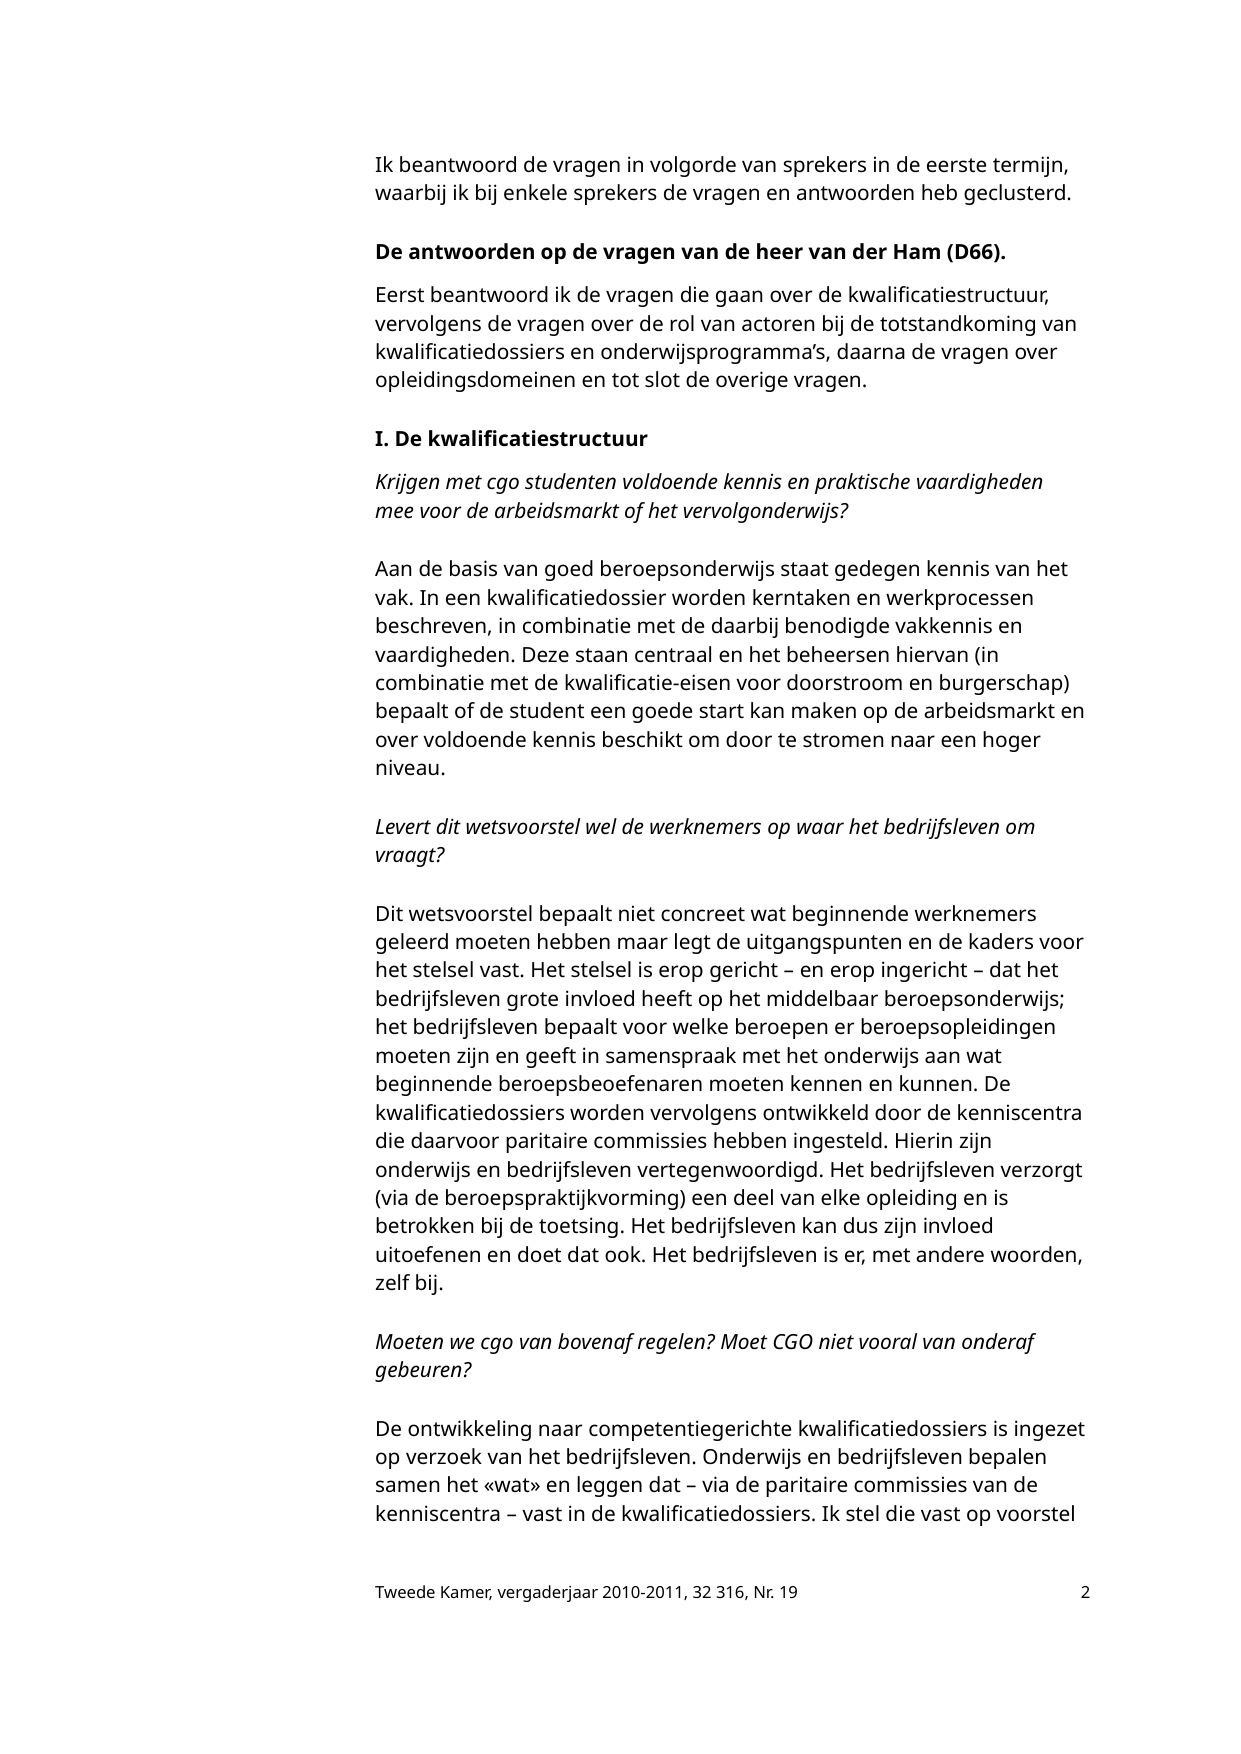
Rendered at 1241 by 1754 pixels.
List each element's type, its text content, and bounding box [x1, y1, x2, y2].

text De antwoorden op de vragen van de heer van der Ham (D66). [375, 237, 1090, 265]
text De ontwikkeling naar competentiegerichte kwalificatiedossiers is ingezet op verzoek van het bedrijfsleven. Onderwijs en bedrijfsleven bepalen samen het «wat» en leggen dat – via de paritaire commissies van de kenniscentra – vast in de kwalificatiedossiers. Ik stel die vast op voorstel [375, 1414, 1090, 1527]
text Krijgen met cgo studenten voldoende kennis en praktische vaardigheden mee voor de arbeidsmarkt of het vervolgonderwijs? [375, 467, 1090, 524]
text Aan de basis van goed beroepsonderwijs staat gedegen kennis van het vak. In een kwalificatiedossier worden kerntaken en werkprocessen beschreven, in combinatie met de daarbij benodigde vakkennis en vaardigheden. Deze staan centraal en het beheersen hiervan (in combinatie met de kwalificatie-eisen voor doorstroom en burgerschap) bepaalt of de student een goede start kan maken op de arbeidsmarkt en over voldoende kennis beschikt om door te stromen naar een hoger niveau. [375, 554, 1090, 782]
text Dit wetsvoorstel bepaalt niet concreet wat beginnende werknemers geleerd moeten hebben maar legt de uitgangspunten en de kaders voor het stelsel vast. Het stelsel is erop gericht – en erop ingericht – dat het bedrijfsleven grote invloed heeft op het middelbaar beroepsonderwijs; het bedrijfsleven bepaalt voor welke beroepen er beroepsopleidingen moeten zijn en geeft in samenspraak met het onderwijs aan wat beginnende beroepsbeoefenaren moeten kennen en kunnen. De kwalificatiedossiers worden vervolgens ontwikkeld door de kenniscentra die daarvoor paritaire commissies hebben ingesteld. Hierin zijn onderwijs en bedrijfsleven vertegenwoordigd. Het bedrijfsleven verzorgt (via de beroepspraktijkvorming) een deel van elke opleiding en is betrokken bij de toetsing. Het bedrijfsleven kan dus zijn invloed uitoefenen en doet dat ook. Het bedrijfsleven is er, met andere woorden, zelf bij. [375, 899, 1090, 1297]
text I. De kwalificatiestructuur [375, 424, 1090, 452]
text Ik beantwoord de vragen in volgorde van sprekers in de eerste termijn, waarbij ik bij enkele sprekers de vragen en antwoorden heb geclusterd. [375, 150, 1090, 207]
text Levert dit wetsvoorstel wel de werknemers op waar het bedrijfsleven om vraagt? [375, 812, 1090, 869]
text Moeten we cgo van bovenaf regelen? Moet CGO niet vooral van onderaf gebeuren? [375, 1327, 1090, 1384]
text Eerst beantwoord ik de vragen die gaan over de kwalificatiestructuur, vervolgens de vragen over de rol van actoren bij de totstandkoming van kwalificatiedossiers en onderwijsprogramma’s, daarna de vragen over opleidingsdomeinen en tot slot de overige vragen. [375, 280, 1090, 394]
